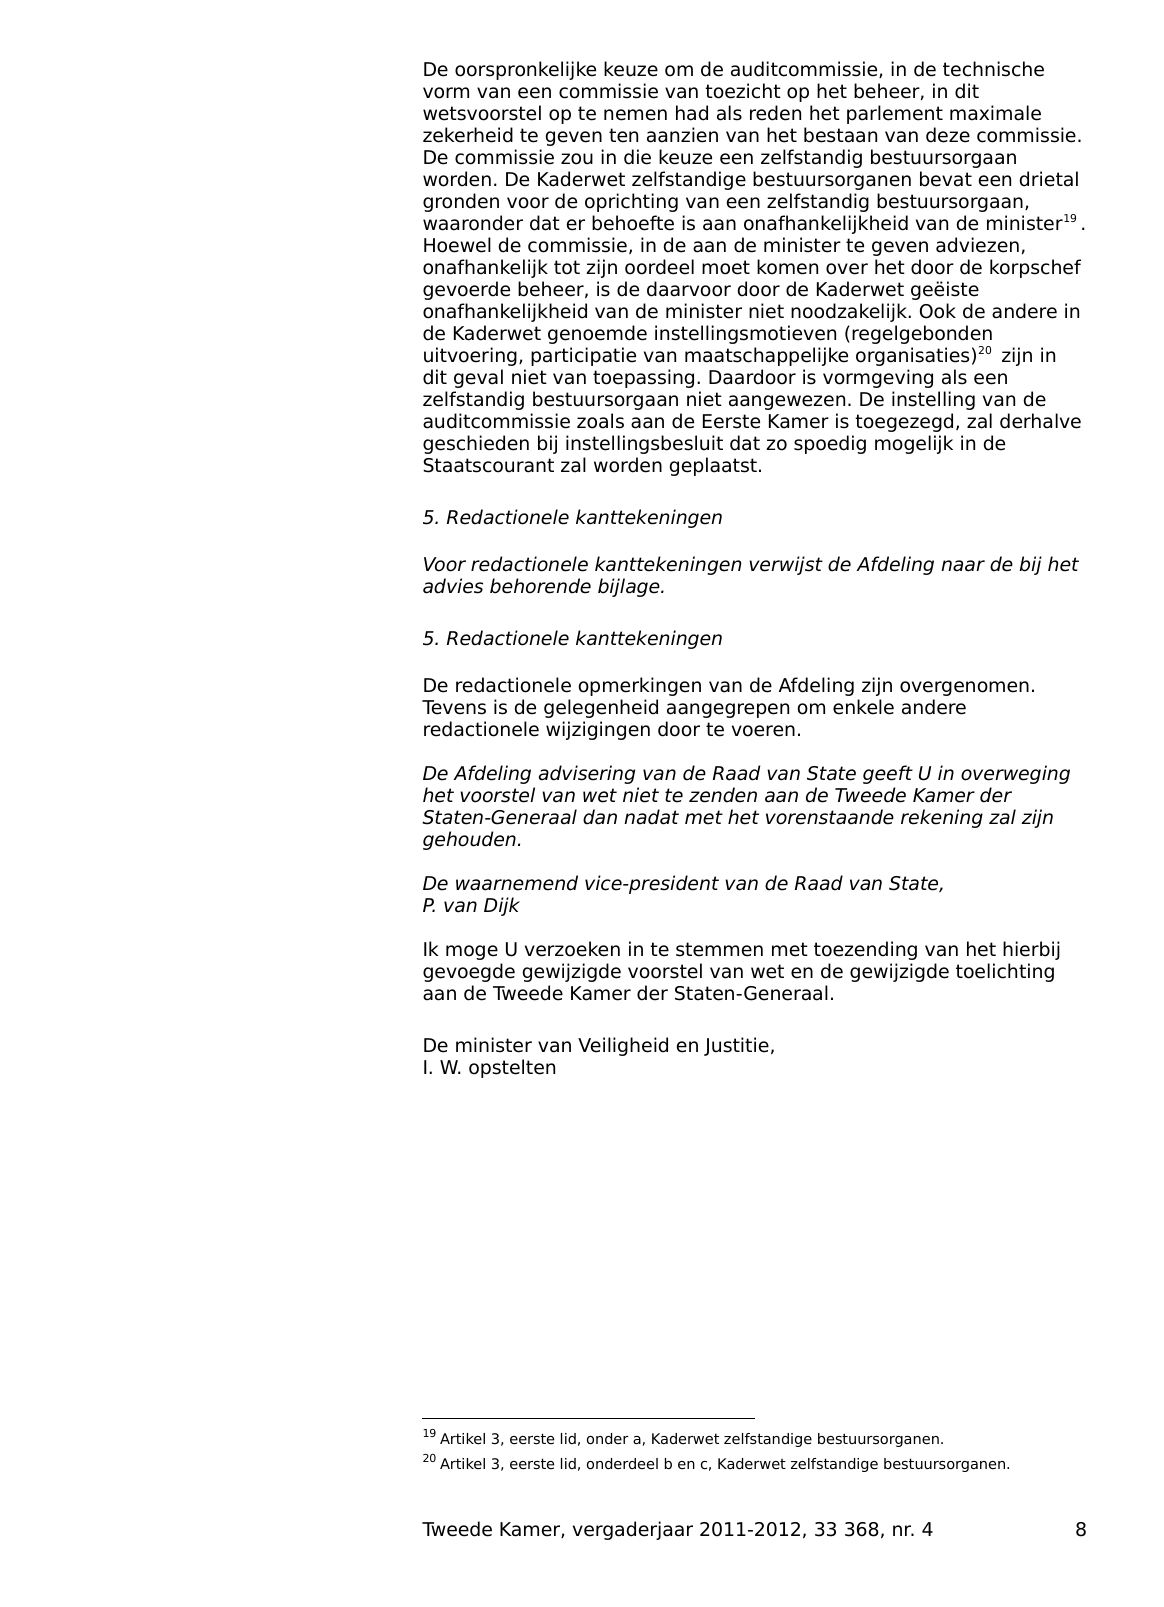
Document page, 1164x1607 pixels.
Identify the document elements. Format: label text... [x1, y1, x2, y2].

subtitle 5. Redactionele kanttekeningen [422, 628, 1087, 649]
text Artikel 3, eerste lid, onderdeel b en c, Kaderwet zelfstandige bestuursorganen. [422, 1452, 1087, 1474]
text P. van Dijk [422, 895, 1087, 917]
text De oorspronkelijke keuze om de auditcommissie, in de technische vorm van een commissie van toezicht op het beheer, in dit wetsvoorstel op te nemen had als reden het parlement maximale zekerheid te geven ten aanzien van het bestaan van deze commissie. De commissie zou in die keuze een zelfstandig bestuursorgaan worden. De Kaderwet zelfstandige bestuursorganen bevat een drietal gronden voor de oprichting van een zelfstandig bestuursorgaan, waaronder dat er behoefte is aan onafhankelijkheid van de minister. Hoewel de commissie, in de aan de minister te geven adviezen, onafhankelijk tot zijn oordeel moet komen over het door de korpschef gevoerde beheer, is de daarvoor door de Kaderwet geëiste onafhankelijkheid van de minister niet noodzakelijk. Ook de andere in de Kaderwet genoemde instellingsmotieven (regelgebonden uitvoering, participatie van maatschappelijke organisaties) zijn in dit geval niet van toepassing. Daardoor is vormgeving als een zelfstandig bestuursorgaan niet aangewezen. De instelling van de auditcommissie zoals aan de Eerste Kamer is toegezegd, zal derhalve geschieden bij instellingsbesluit dat zo spoedig mogelijk in de Staatscourant zal worden geplaatst. [422, 59, 1087, 477]
text De minister van Veiligheid en Justitie, I. W. opstelten [422, 1035, 1087, 1079]
text Ik moge U verzoeken in te stemmen met toezending van het hierbij gevoegde gewijzigde voorstel van wet en de gewijzigde toelichting aan de Tweede Kamer der Staten-Generaal. [422, 939, 1087, 1005]
text Voor redactionele kanttekeningen verwijst de Afdeling naar de bij het advies behorende bijlage. [422, 554, 1087, 598]
subtitle 5. Redactionele kanttekeningen [422, 507, 1087, 529]
text De waarnemend vice-president van de Raad van State, [422, 873, 1087, 895]
text De Afdeling advisering van de Raad van State geeft U in overweging het voorstel van wet niet te zenden aan de Tweede Kamer der Staten-Generaal dan nadat met het vorenstaande rekening zal zijn gehouden. [422, 763, 1087, 851]
text De redactionele opmerkingen van de Afdeling zijn overgenomen. Tevens is de gelegenheid aangegrepen om enkele andere redactionele wijzigingen door te voeren. [422, 674, 1087, 741]
text Artikel 3, eerste lid, onder a, Kaderwet zelfstandige bestuursorganen. [422, 1427, 1087, 1449]
